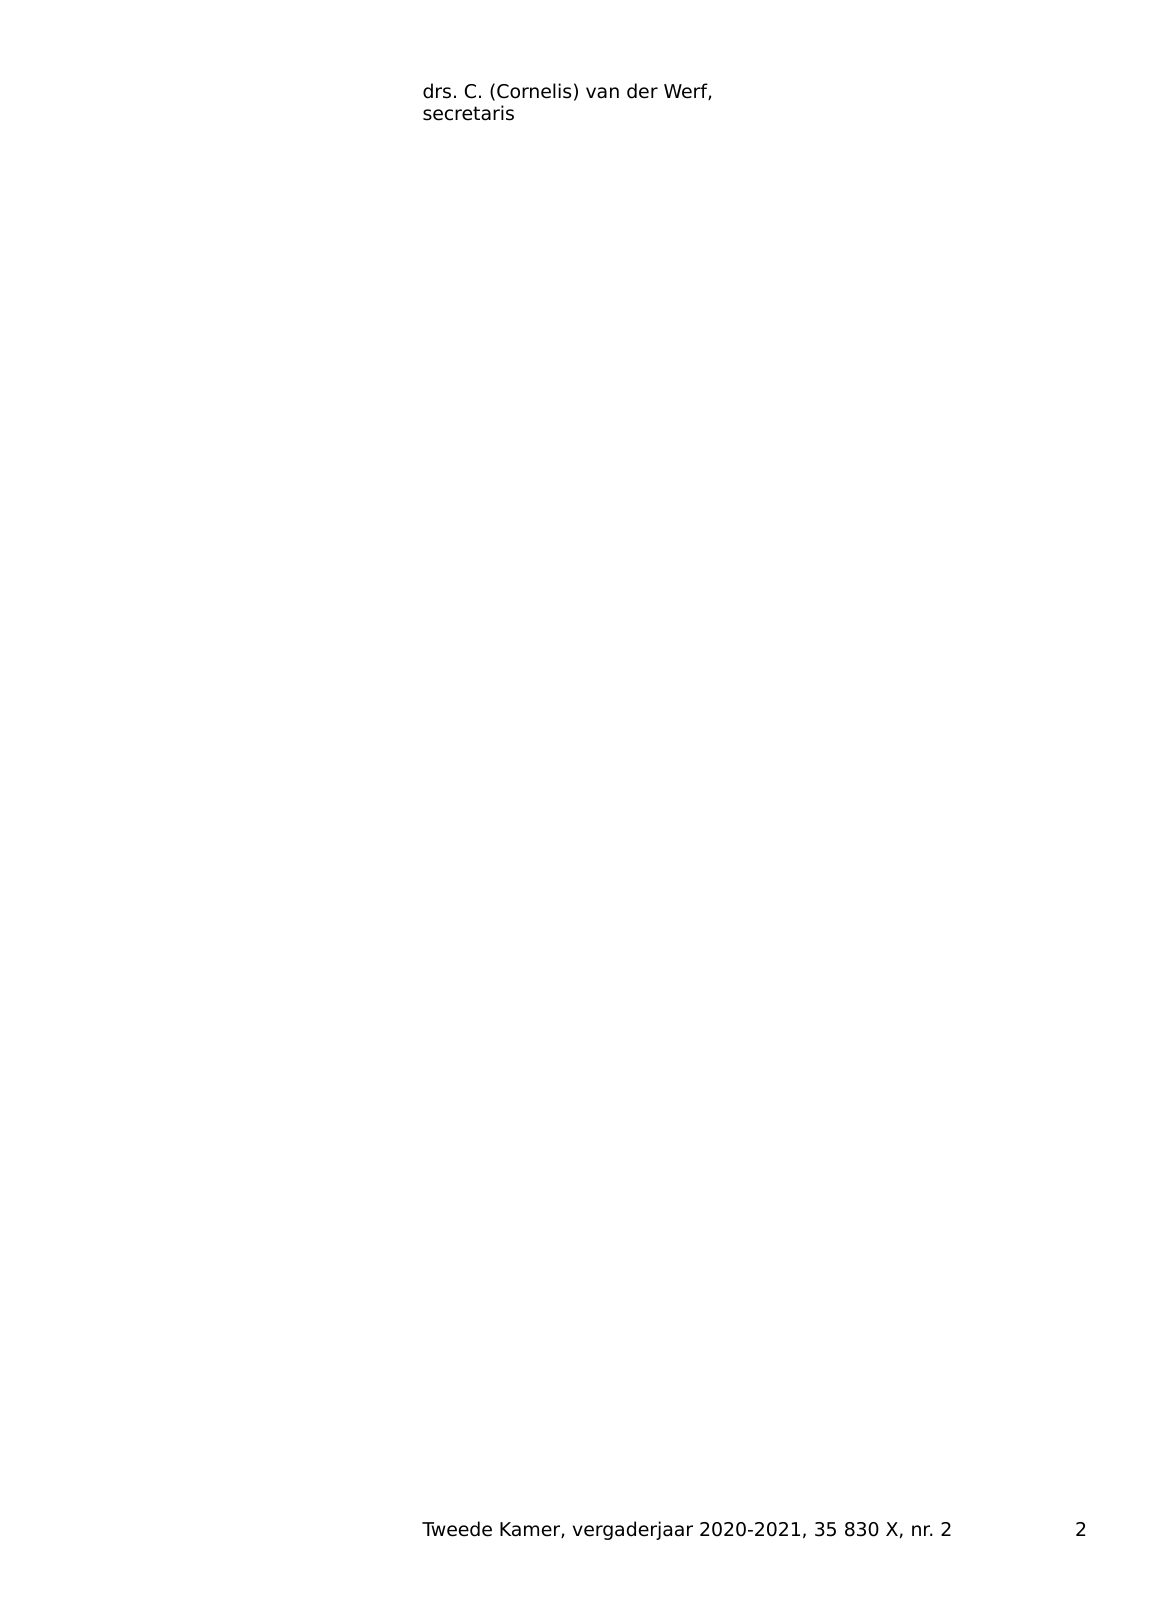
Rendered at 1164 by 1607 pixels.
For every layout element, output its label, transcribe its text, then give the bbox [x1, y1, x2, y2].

text drs. C. (Cornelis) van der Werf, secretaris [422, 59, 1087, 125]
